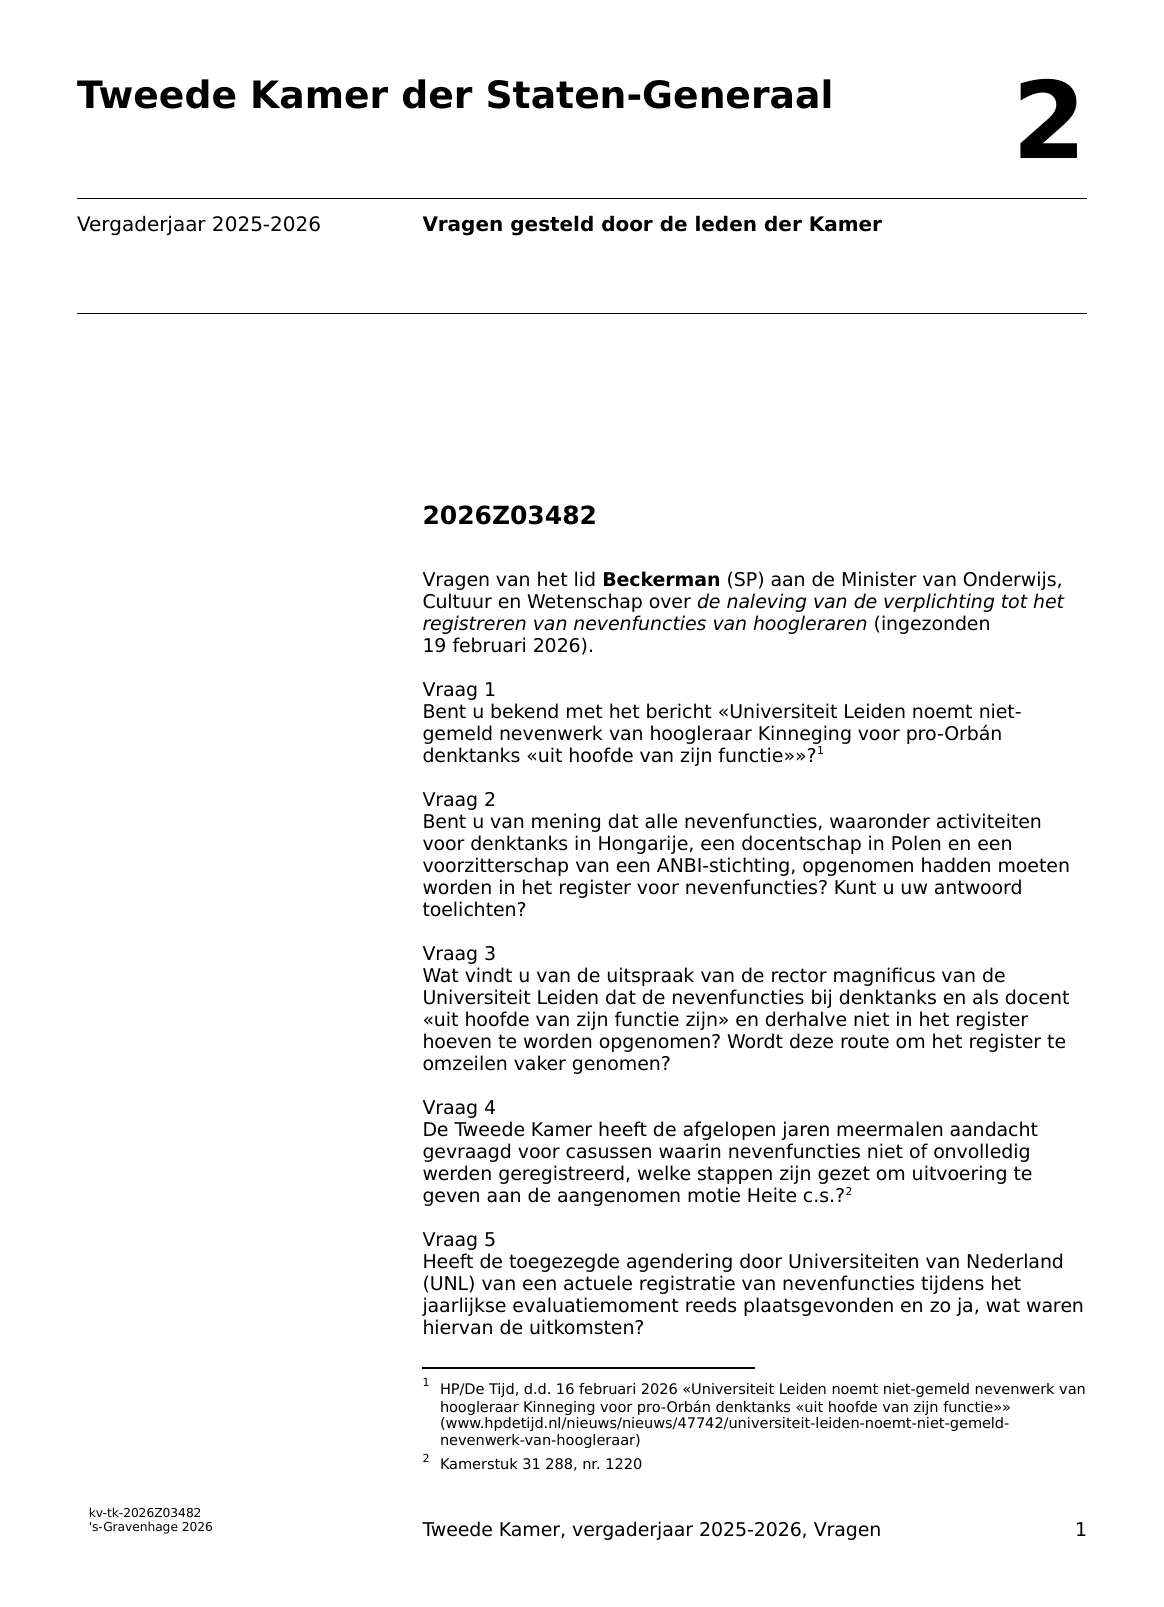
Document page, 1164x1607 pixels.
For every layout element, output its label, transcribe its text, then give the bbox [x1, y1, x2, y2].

text Bent u van mening dat alle nevenfuncties, waaronder activiteiten voor denktanks in Hongarije, een docentschap in Polen en een voorzitterschap van een ANBI-stichting, opgenomen hadden moeten worden in het register voor nevenfuncties? Kunt u uw antwoord toelichten? [422, 811, 1087, 921]
text Wat vindt u van de uitspraak van de rector magnificus van de Universiteit Leiden dat de nevenfuncties bij denktanks en als docent «uit hoofde van zijn functie zijn» en derhalve niet in het register hoeven te worden opgenomen? Wordt deze route om het register te omzeilen vaker genomen? [422, 965, 1087, 1075]
text De Tweede Kamer heeft de afgelopen jaren meermalen aandacht gevraagd voor casussen waarin nevenfuncties niet of onvolledig werden geregistreerd, welke stappen zijn gezet om uitvoering te geven aan de aangenomen motie Heite c.s.? [422, 1119, 1087, 1207]
text Vraag 1 [422, 679, 1087, 701]
text Kamerstuk 31 288, nr. 1220 [422, 1452, 1087, 1474]
text HP/De Tijd, d.d. 16 februari 2026 «Universiteit Leiden noemt niet-gemeld nevenwerk van hoogleraar Kinneging voor pro-Orbán denktanks «uit hoofde van zijn functie»» (www.hpdetijd.nl/nieuws/nieuws/47742/universiteit-leiden-noemt-niet-gemeld-nevenwerk-van-hoogleraar) [422, 1377, 1087, 1449]
text Vraag 4 [422, 1097, 1087, 1119]
table_header Tweede Kamer der Staten-Generaal [77, 59, 886, 198]
table_cell Vergaderjaar 2025-2026 [77, 199, 422, 313]
text Bent u bekend met het bericht «Universiteit Leiden noemt niet-gemeld nevenwerk van hoogleraar Kinneging voor pro-Orbán denktanks «uit hoofde van zijn functie»»? [422, 701, 1087, 767]
text 2026Z03482 [422, 501, 1087, 531]
text Vraag 2 [422, 789, 1087, 811]
text Vraag 3 [422, 943, 1087, 965]
text Heeft de toegezegde agendering door Universiteiten van Nederland (UNL) van een actuele registratie van nevenfuncties tijdens het jaarlijkse evaluatiemoment reeds plaatsgevonden en zo ja, wat waren hiervan de uitkomsten? [422, 1251, 1087, 1339]
text kv-tk-2026Z03482 [88, 1506, 323, 1520]
table_header 2 [886, 59, 1087, 198]
table_cell Vragen gesteld door de leden der Kamer [422, 199, 1087, 313]
text Vragen van het lid Beckerman (SP) aan de Minister van Onderwijs, Cultuur en Wetenschap over de naleving van de verplichting tot het registreren van nevenfuncties van hoogleraren (ingezonden 19 februari 2026). [422, 569, 1087, 657]
text 's-Gravenhage 2026 [88, 1520, 323, 1534]
text Vraag 5 [422, 1229, 1087, 1251]
